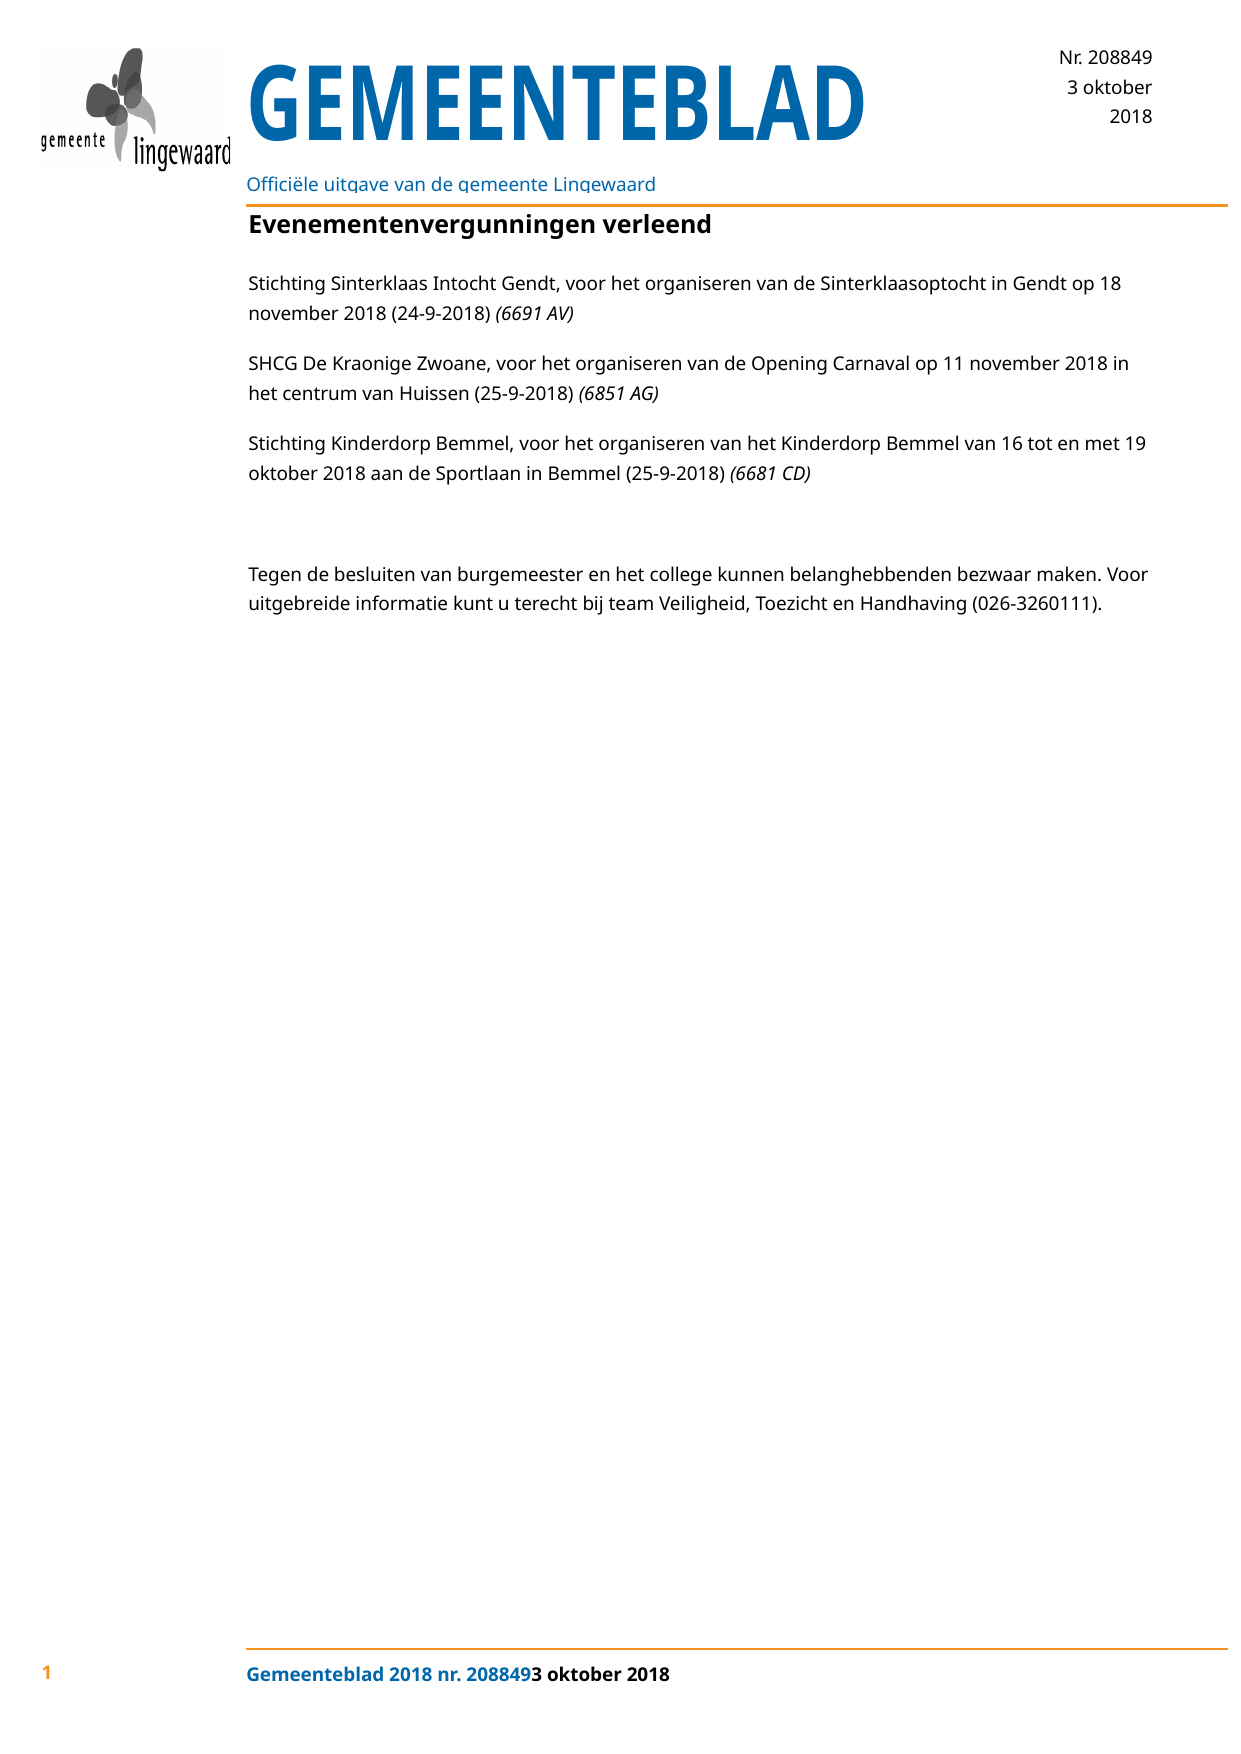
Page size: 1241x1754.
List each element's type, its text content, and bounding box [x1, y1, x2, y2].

text Stichting Kinderdorp Bemmel, voor het organiseren van het Kinderdorp Bemmel van 16 tot en met 19 oktober 2018 aan de Sportlaan in Bemmel (25-9-2018) (6681 CD) [248, 430, 1152, 486]
text SHCG De Kraonige Zwoane, voor het organiseren van de Opening Carnaval op 11 november 2018 in het centrum van Huissen (25-9-2018) (6851 AG) [248, 350, 1152, 406]
text Evenementenvergunningen verleend [248, 207, 1152, 241]
text Tegen de besluiten van burgemeester en het college kunnen belanghebbenden bezwaar maken. Voor uitgebreide informatie kunt u terecht bij team Veiligheid, Toezicht en Handhaving (026-3260111). [248, 561, 1152, 616]
text Stichting Sinterklaas Intocht Gendt, voor het organiseren van de Sinterklaasoptocht in Gendt op 18 november 2018 (24-9-2018) (6691 AV) [248, 270, 1152, 326]
picture [41, 47, 231, 172]
